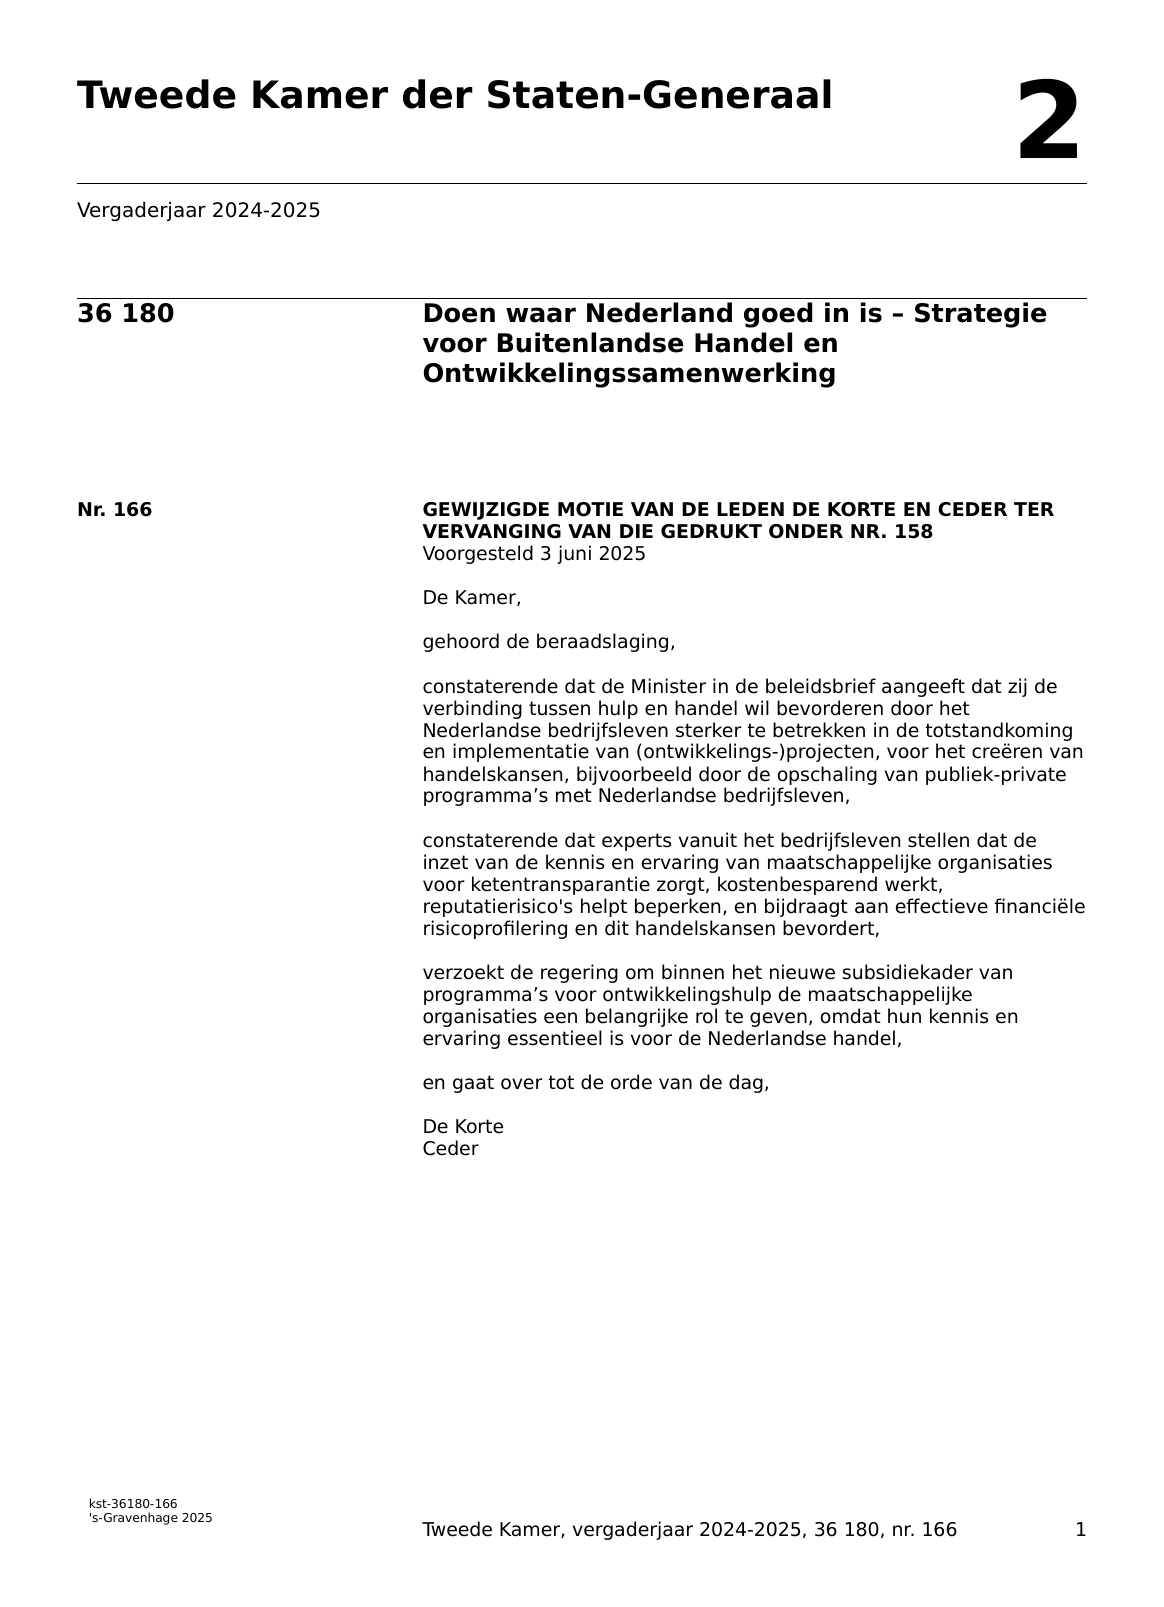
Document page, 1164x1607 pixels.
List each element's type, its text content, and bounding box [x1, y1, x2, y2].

text en gaat over tot de orde van de dag, [422, 1072, 1087, 1094]
subtitle 36 180 Doen waar Nederland goed in is – Strategie voor Buitenlandse Handel en Ontwikkelingssamenwerking [77, 299, 1087, 388]
table_cell Vergaderjaar 2024-2025 [77, 184, 1087, 298]
text constaterende dat de Minister in de beleidsbrief aangeeft dat zij de verbinding tussen hulp en handel wil bevorderen door het Nederlandse bedrijfsleven sterker te betrekken in de totstandkoming en implementatie van (ontwikkelings-)projecten, voor het creëren van handelskansen, bijvoorbeeld door de opschaling van publiek-private programma’s met Nederlandse bedrijfsleven, [422, 676, 1087, 807]
text verzoekt de regering om binnen het nieuwe subsidiekader van programma’s voor ontwikkelingshulp de maatschappelijke organisaties een belangrijke rol te geven, omdat hun kennis en ervaring essentieel is voor de Nederlandse handel, [422, 962, 1087, 1049]
text De Korte [422, 1116, 1087, 1138]
text 's-Gravenhage 2025 [88, 1511, 323, 1525]
table_header Tweede Kamer der Staten-Generaal [77, 59, 886, 183]
text constaterende dat experts vanuit het bedrijfsleven stellen dat de inzet van de kennis en ervaring van maatschappelijke organisaties voor ketentransparantie zorgt, kostenbesparend werkt, reputatierisico's helpt beperken, en bijdraagt aan effectieve financiële risicoprofilering en dit handelskansen bevordert, [422, 829, 1087, 939]
text De Kamer, [422, 587, 1087, 609]
text gehoord de beraadslaging, [422, 631, 1087, 653]
text Ceder [422, 1138, 1087, 1160]
subtitle Nr. 166 GEWIJZIGDE MOTIE VAN DE LEDEN DE KORTE EN CEDER TER VERVANGING VAN DIE GEDRUKT ONDER NR. 158 [77, 499, 1087, 543]
text Voorgesteld 3 juni 2025 [422, 543, 1087, 565]
text kst-36180-166 [88, 1497, 323, 1511]
table_header 2 [886, 59, 1087, 183]
